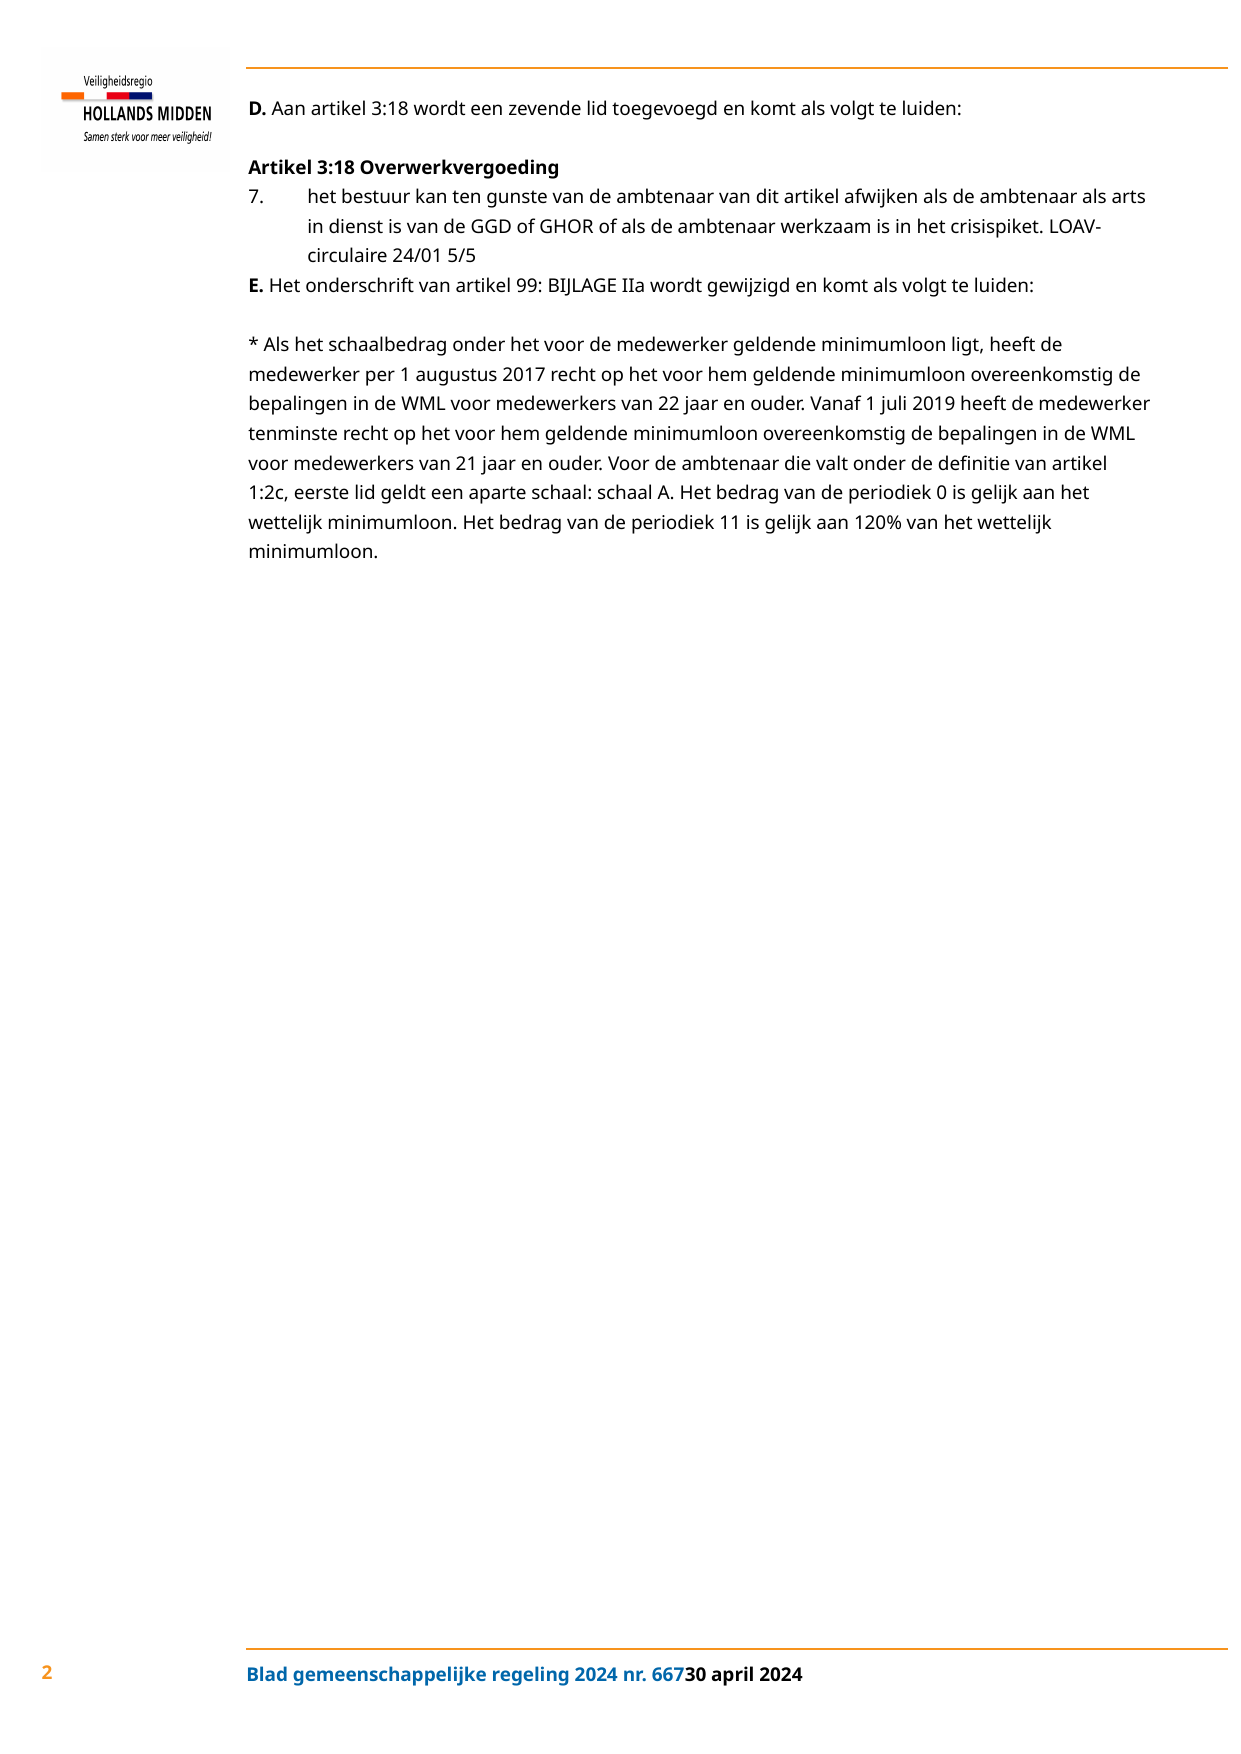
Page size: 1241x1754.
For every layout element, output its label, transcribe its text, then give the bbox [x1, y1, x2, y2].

picture [41, 47, 231, 172]
text E. Het onderschrift van artikel 99: BIJLAGE IIa wordt gewijzigd en komt als volgt te luiden: [248, 272, 1152, 298]
text D. Aan artikel 3:18 wordt een zevende lid toegevoegd en komt als volgt te luiden: [248, 95, 1152, 121]
text * Als het schaalbedrag onder het voor de medewerker geldende minimumloon ligt, heeft de medewerker per 1 augustus 2017 recht op het voor hem geldende minimumloon overeenkomstig de bepalingen in de WML voor medewerkers van 22 jaar en ouder. Vanaf 1 juli 2019 heeft de medewerker tenminste recht op het voor hem geldende minimumloon overeenkomstig de bepalingen in de WML voor medewerkers van 21 jaar en ouder. Voor de ambtenaar die valt onder de definitie van artikel 1:2c, eerste lid geldt een aparte schaal: schaal A. Het bedrag van de periodiek 0 is gelijk aan het wettelijk minimumloon. Het bedrag van de periodiek 11 is gelijk aan 120% van het wettelijk minimumloon. [248, 331, 1152, 564]
text Artikel 3:18 Overwerkvergoeding [248, 154, 1152, 180]
list het bestuur kan ten gunste van de ambtenaar van dit artikel afwijken als de ambtenaar als arts in dienst is van de GGD of GHOR of als de ambtenaar werkzaam is in het crisispiket. LOAV-circulaire 24/01 5/5 [248, 183, 1152, 268]
